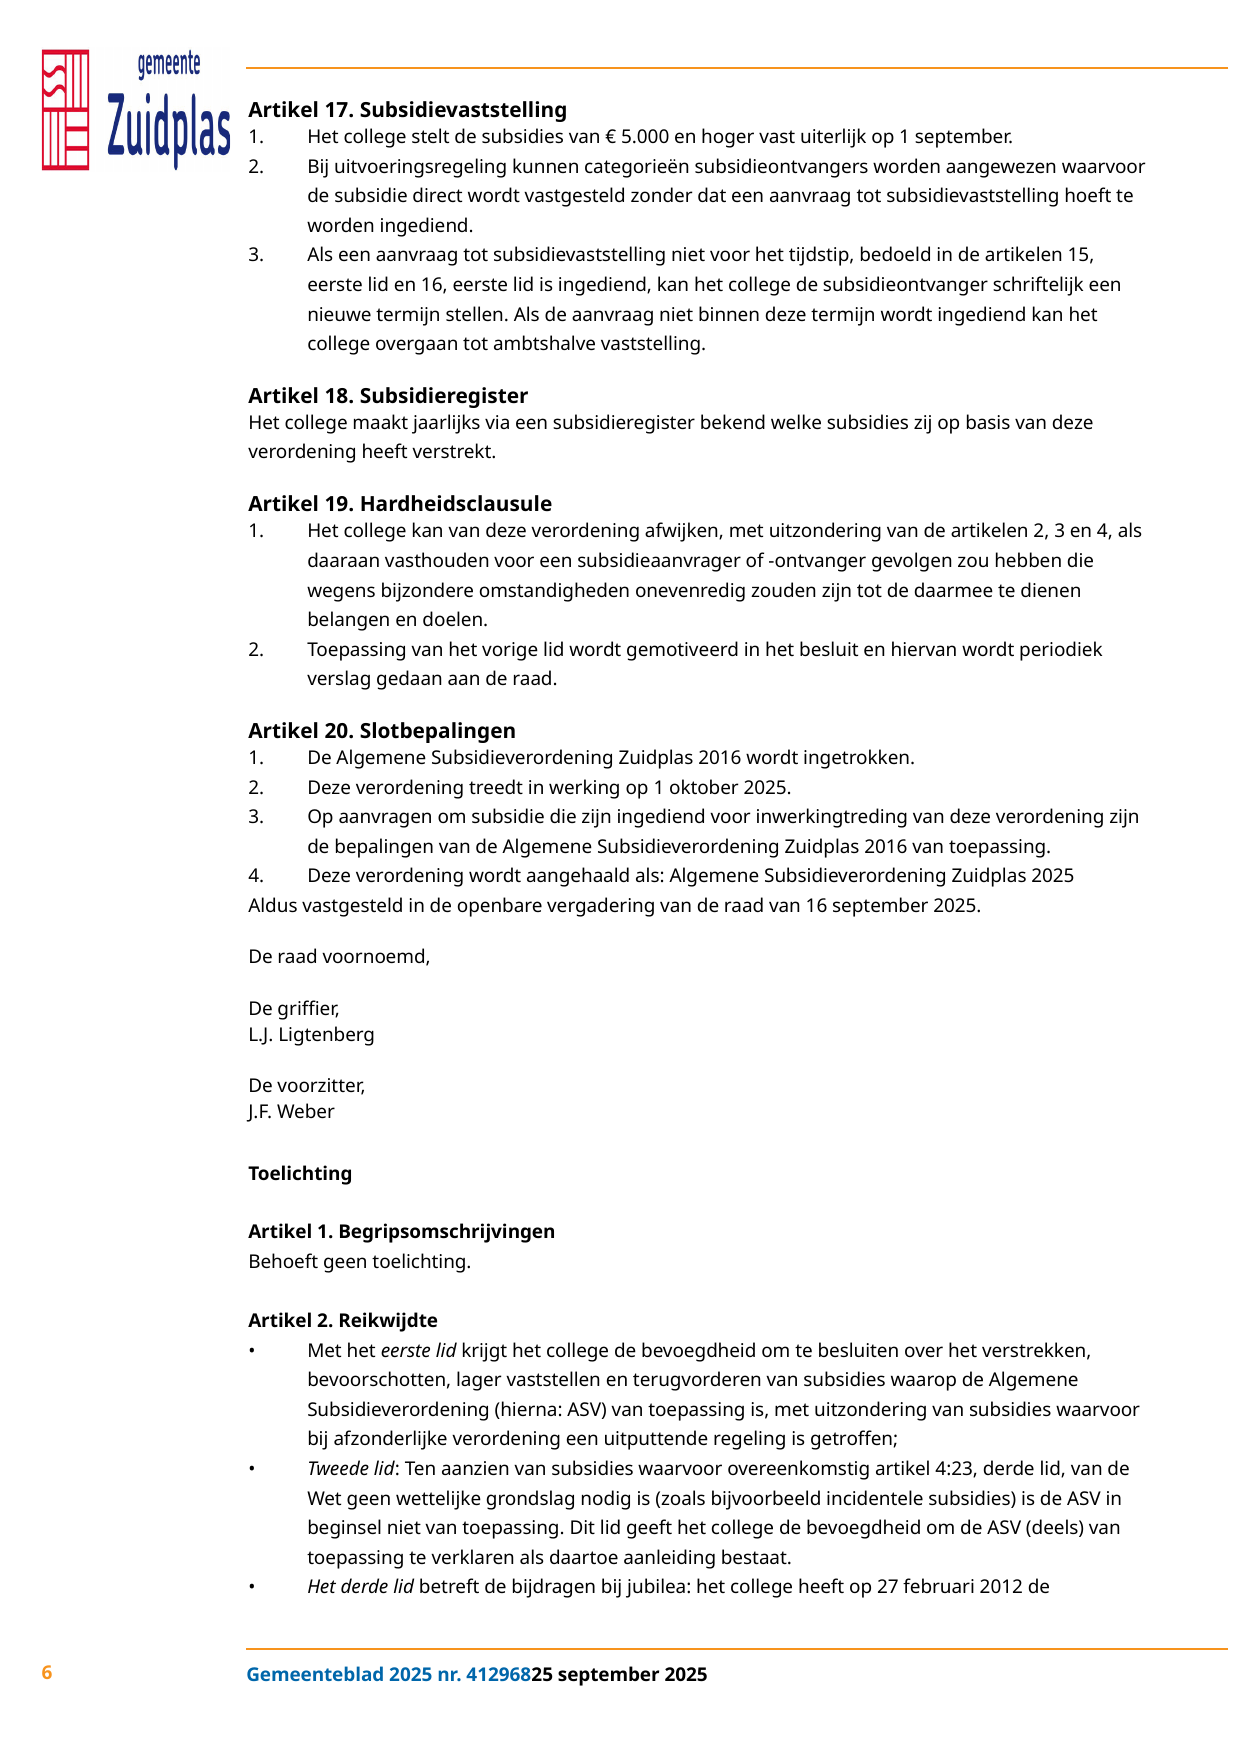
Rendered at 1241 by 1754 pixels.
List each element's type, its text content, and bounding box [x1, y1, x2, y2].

text De griffier, [248, 995, 1152, 1021]
text Toelichting [248, 1149, 1152, 1189]
list Op aanvragen om subsidie die zijn ingediend voor inwerkingtreding van deze verordening zijn de bepalingen van de Algemene Subsidieverordening Zuidplas 2016 van toepassing. [248, 803, 1152, 859]
text J.F. Weber [248, 1098, 1152, 1124]
list Het college stelt de subsidies van € 5.000 en hoger vast uiterlijk op 1 september. [248, 123, 1152, 149]
text Artikel 2. Reikwijdte [248, 1307, 1152, 1333]
text Behoeft geen toelichting. [248, 1248, 1152, 1274]
list Het derde lid betreft de bijdragen bij jubilea: het college heeft op 27 februari 2012 de [248, 1573, 1152, 1599]
list De Algemene Subsidieverordening Zuidplas 2016 wordt ingetrokken. [248, 744, 1152, 770]
list Tweede lid: Ten aanzien van subsidies waarvoor overeenkomstig artikel 4:23, derde lid, van de Wet geen wettelijke grondslag nodig is (zoals bijvoorbeeld incidentele subsidies) is de ASV in beginsel niet van toepassing. Dit lid geeft het college de bevoegdheid om de ASV (deels) van toepassing te verklaren als daartoe aanleiding bestaat. [248, 1455, 1152, 1569]
list Als een aanvraag tot subsidievaststelling niet voor het tijdstip, bedoeld in de artikelen 15, eerste lid en 16, eerste lid is ingediend, kan het college de subsidieontvanger schriftelijk een nieuwe termijn stellen. Als de aanvraag niet binnen deze termijn wordt ingediend kan het college overgaan tot ambtshalve vaststelling. [248, 242, 1152, 356]
list Met het eerste lid krijgt het college de bevoegdheid om te besluiten over het verstrekken, bevoorschotten, lager vaststellen en terugvorderen van subsidies waarop de Algemene Subsidieverordening (hierna: ASV) van toepassing is, met uitzondering van subsidies waarvoor bij afzonderlijke verordening een uitputtende regeling is getroffen; [248, 1337, 1152, 1451]
list Deze verordening treedt in werking op 1 oktober 2025. [248, 774, 1152, 800]
text Artikel 18. Subsidieregister [248, 381, 1152, 409]
text De voorzitter, [248, 1072, 1152, 1098]
text Het college maakt jaarlijks via een subsidieregister bekend welke subsidies zij op basis van deze verordening heeft verstrekt. [248, 409, 1152, 464]
text Artikel 20. Slotbepalingen [248, 716, 1152, 744]
list Bij uitvoeringsregeling kunnen categorieën subsidieontvangers worden aangewezen waarvoor de subsidie direct wordt vastgesteld zonder dat een aanvraag tot subsidievaststelling hoeft te worden ingediend. [248, 153, 1152, 238]
text Artikel 19. Hardheidsclausule [248, 489, 1152, 518]
list Het college kan van deze verordening afwijken, met uitzondering van de artikelen 2, 3 en 4, als daaraan vasthouden voor een subsidieaanvrager of -ontvanger gevolgen zou hebben die wegens bijzondere omstandigheden onevenredig zouden zijn tot de daarmee te dienen belangen en doelen. [248, 518, 1152, 632]
text Aldus vastgesteld in de openbare vergadering van de raad van 16 september 2025. [248, 892, 1152, 918]
text L.J. Ligtenberg [248, 1021, 1152, 1047]
picture [41, 47, 231, 172]
text Artikel 17. Subsidievaststelling [248, 95, 1152, 123]
text De raad voornoemd, [248, 944, 1152, 969]
text Artikel 1. Begripsomschrijvingen [248, 1218, 1152, 1244]
list Toepassing van het vorige lid wordt gemotiveerd in het besluit en hiervan wordt periodiek verslag gedaan aan de raad. [248, 636, 1152, 691]
list Deze verordening wordt aangehaald als: Algemene Subsidieverordening Zuidplas 2025 [248, 863, 1152, 888]
